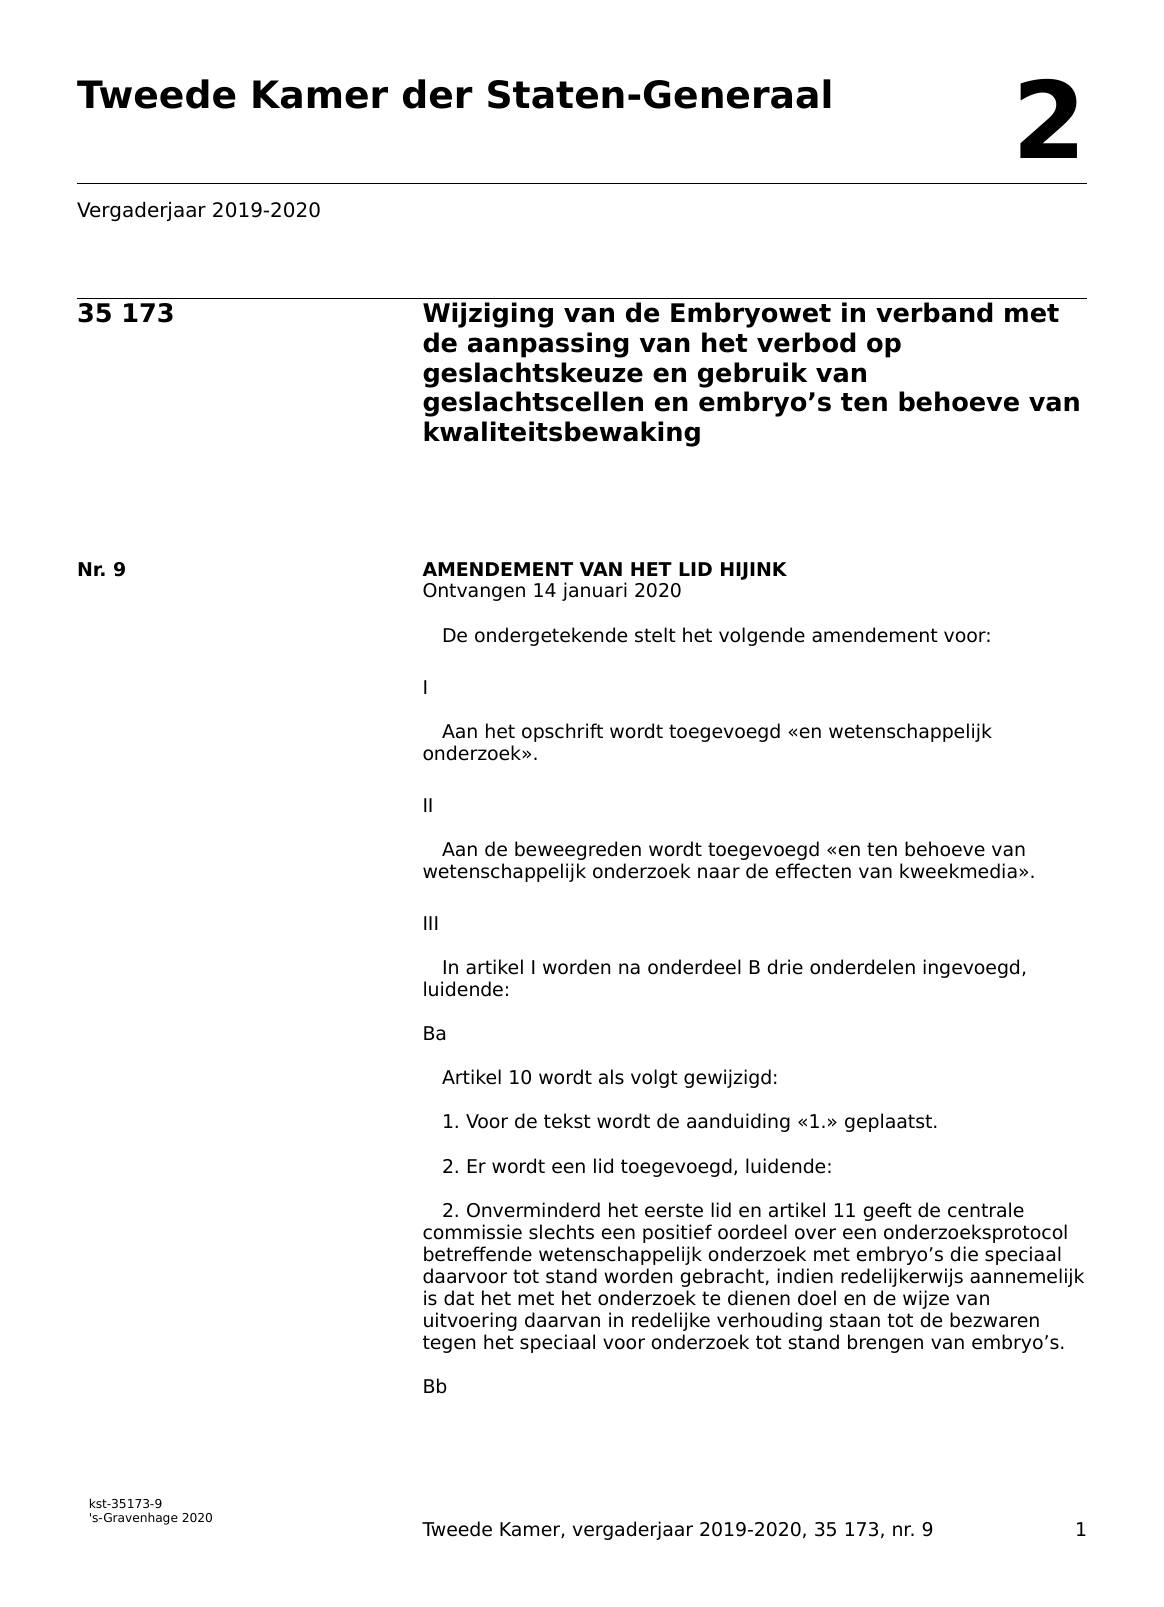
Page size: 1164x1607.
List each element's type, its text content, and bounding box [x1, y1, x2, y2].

table_header Tweede Kamer der Staten-Generaal [77, 59, 886, 183]
subtitle III [422, 913, 1087, 935]
text 2. Onverminderd het eerste lid en artikel 11 geeft de centrale commissie slechts een positief oordeel over een onderzoeksprotocol betreffende wetenschappelijk onderzoek met embryo’s die speciaal daarvoor tot stand worden gebracht, indien redelijkerwijs aannemelijk is dat het met het onderzoek te dienen doel en de wijze van uitvoering daarvan in redelijke verhouding staan tot de bezwaren tegen het speciaal voor onderzoek tot stand brengen van embryo’s. [422, 1200, 1087, 1354]
text In artikel I worden na onderdeel B drie onderdelen ingevoegd, luidende: [422, 957, 1087, 1001]
text 2. Er wordt een lid toegevoegd, luidende: [422, 1156, 1087, 1178]
text Artikel 10 wordt als volgt gewijzigd: [422, 1067, 1087, 1089]
subtitle 35 173 Wijziging van de Embryowet in verband met de aanpassing van het verbod op geslachtskeuze en gebruik van geslachtscellen en embryo’s ten behoeve van kwaliteitsbewaking [77, 299, 1087, 447]
text De ondergetekende stelt het volgende amendement voor: [422, 624, 1087, 647]
text Bb [422, 1376, 1087, 1398]
text 's-Gravenhage 2020 [88, 1511, 323, 1525]
text Aan de beweegreden wordt toegevoegd «en ten behoeve van wetenschappelijk onderzoek naar de effecten van kweekmedia». [422, 839, 1087, 883]
subtitle II [422, 795, 1087, 817]
text Ba [422, 1023, 1087, 1045]
text Ontvangen 14 januari 2020 [422, 580, 1087, 602]
text kst-35173-9 [88, 1497, 323, 1511]
text 1. Voor de tekst wordt de aanduiding «1.» geplaatst. [422, 1111, 1087, 1133]
subtitle I [422, 677, 1087, 698]
table_header 2 [886, 59, 1087, 183]
text Aan het opschrift wordt toegevoegd «en wetenschappelijk onderzoek». [422, 721, 1087, 765]
subtitle Nr. 9 AMENDEMENT VAN HET LID HIJINK [77, 558, 1087, 580]
table_cell Vergaderjaar 2019-2020 [77, 184, 1087, 298]
